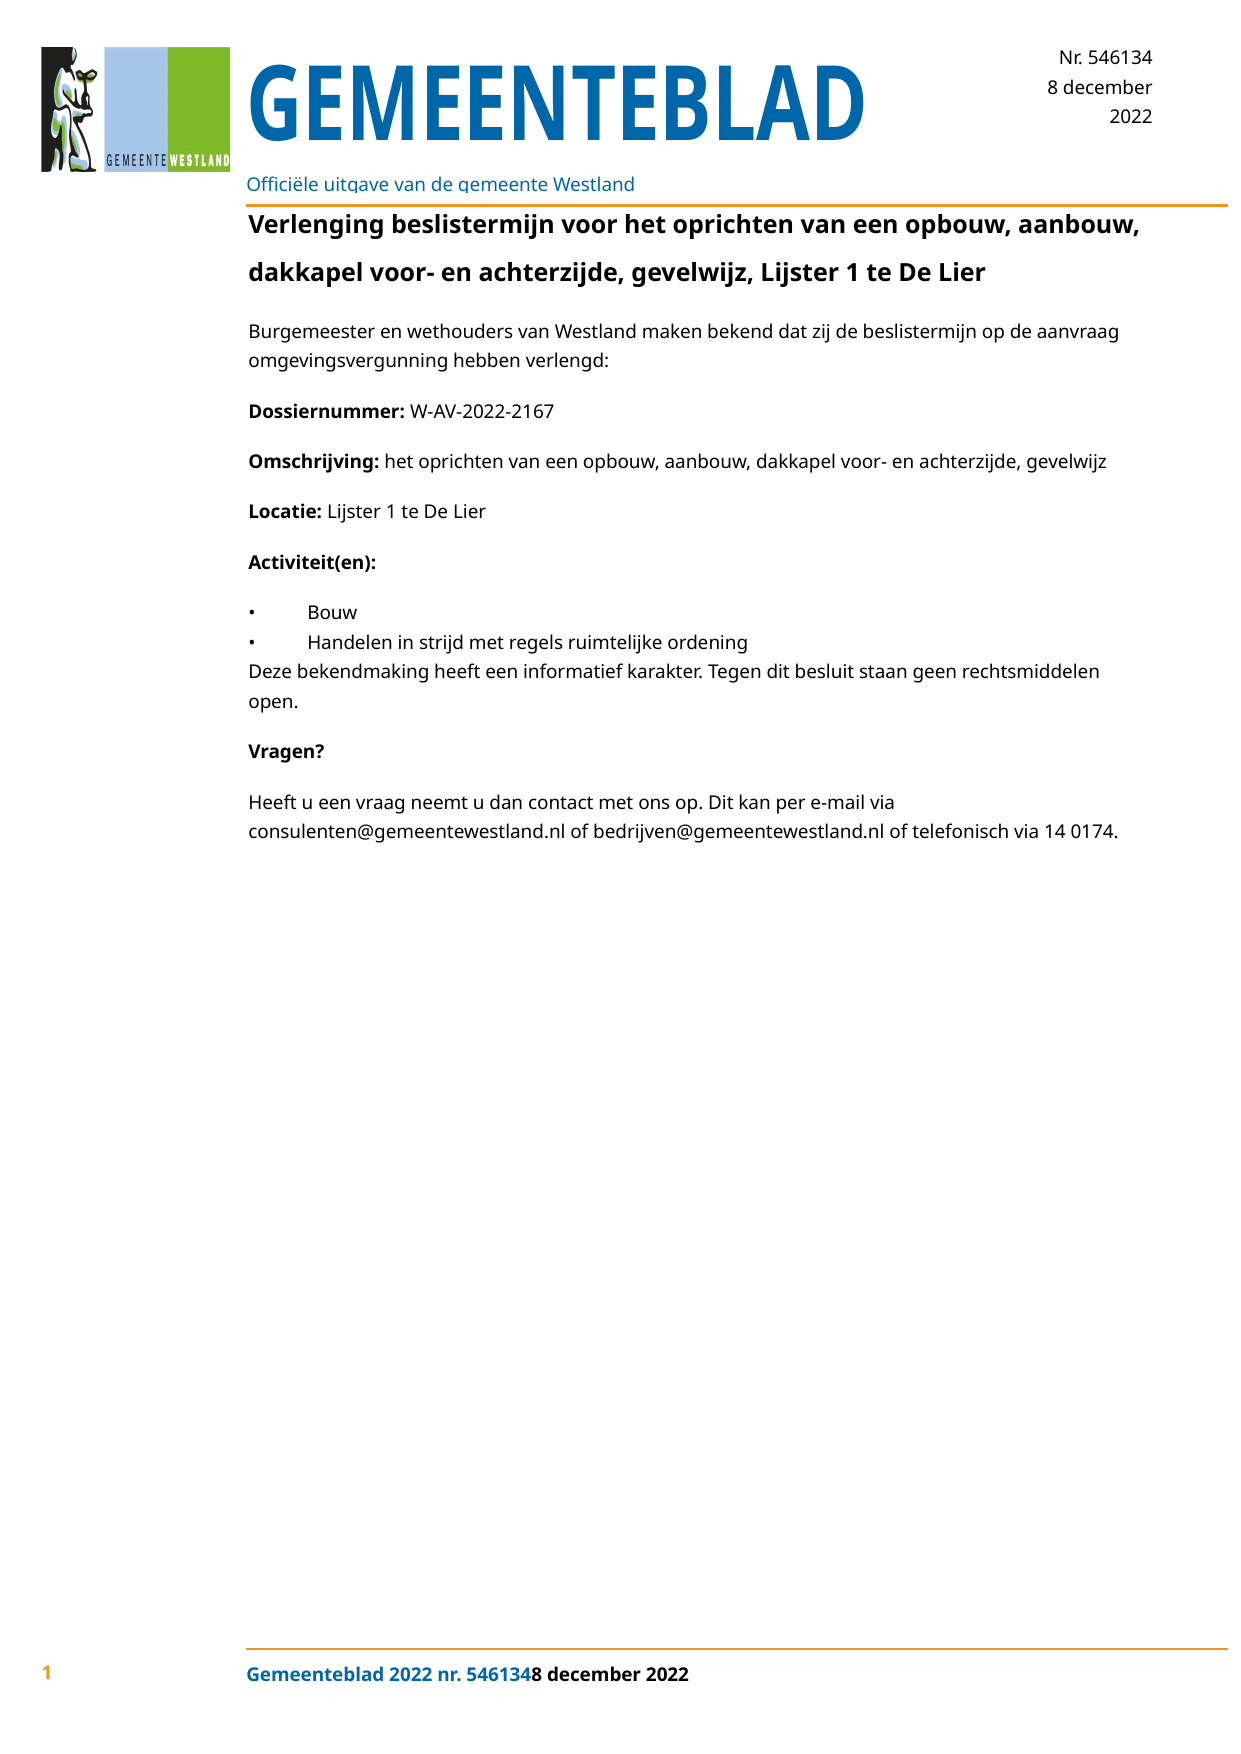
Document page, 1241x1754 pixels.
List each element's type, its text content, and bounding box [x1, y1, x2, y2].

text Deze bekendmaking heeft een informatief karakter. Tegen dit besluit staan geen rechtsmiddelen open. [248, 659, 1152, 714]
list Handelen in strijd met regels ruimtelijke ordening [248, 629, 1152, 655]
list Bouw [248, 599, 1152, 625]
text Activiteit(en): [248, 549, 1152, 575]
text Heeft u een vraag neemt u dan contact met ons op. Dit kan per e-mail via consulenten@gemeentewestland.nl of bedrijven@gemeentewestland.nl of telefonisch via 14 0174. [248, 789, 1152, 844]
text Burgemeester en wethouders van Westland maken bekend dat zij de beslistermijn op de aanvraag omgevingsvergunning hebben verlengd: [248, 318, 1152, 373]
text Verlenging beslistermijn voor het oprichten van een opbouw, aanbouw, dakkapel voor- en achterzijde, gevelwijz, Lijster 1 te De Lier [248, 207, 1152, 288]
picture [41, 47, 231, 172]
text Vragen? [248, 739, 1152, 764]
text Dossiernummer: W-AV-2022-2167 [248, 398, 1152, 424]
text Omschrijving: het oprichten van een opbouw, aanbouw, dakkapel voor- en achterzijde, gevelwijz [248, 448, 1152, 474]
text Locatie: Lijster 1 te De Lier [248, 499, 1152, 524]
